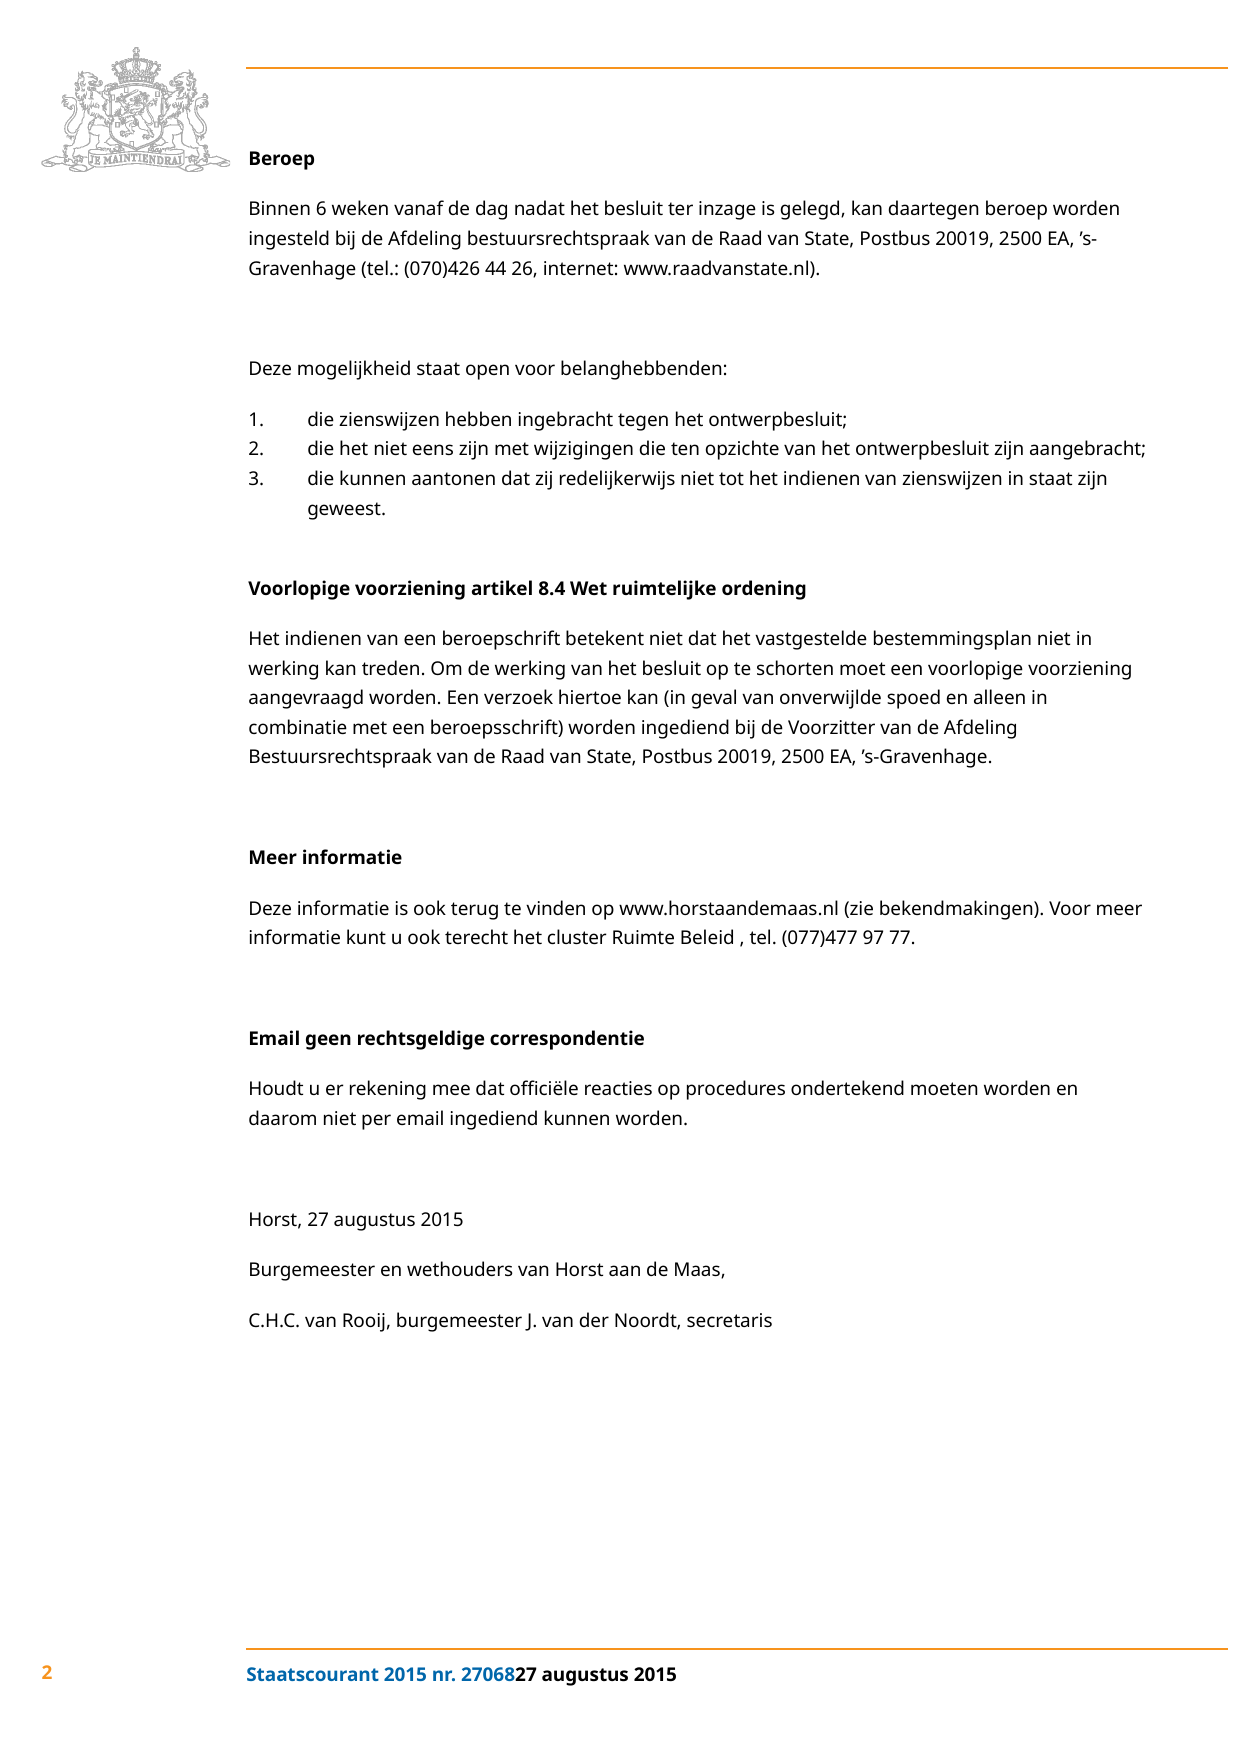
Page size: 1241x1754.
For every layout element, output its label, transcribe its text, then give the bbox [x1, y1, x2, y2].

text Beroep [248, 145, 1152, 171]
list die het niet eens zijn met wijzigingen die ten opzichte van het ontwerpbesluit zijn aangebracht; [248, 436, 1152, 461]
text Email geen rechtsgeldige correspondentie [248, 1025, 1152, 1051]
text Burgemeester en wethouders van Horst aan de Maas, [248, 1256, 1152, 1282]
text Voorlopige voorziening artikel 8.4 Wet ruimtelijke ordening [248, 575, 1152, 601]
text Het indienen van een beroepschrift betekent niet dat het vastgestelde bestemmingsplan niet in werking kan treden. Om de werking van het besluit op te schorten moet een voorlopige voorziening aangevraagd worden. Een verzoek hiertoe kan (in geval van onverwijlde spoed en alleen in combinatie met een beroepsschrift) worden ingediend bij de Voorzitter van de Afdeling Bestuursrechtspraak van de Raad van State, Postbus 20019, 2500 EA, ’s-Gravenhage. [248, 625, 1152, 769]
text Deze mogelijkheid staat open voor belanghebbenden: [248, 356, 1152, 381]
list die zienswijzen hebben ingebracht tegen het ontwerpbesluit; [248, 406, 1152, 432]
text Deze informatie is ook terug te vinden op www.horstaandemaas.nl (zie bekendmakingen). Voor meer informatie kunt u ook terecht het cluster Ruimte Beleid , tel. (077)477 97 77. [248, 895, 1152, 950]
text C.H.C. van Rooij, burgemeester J. van der Noordt, secretaris [248, 1307, 1152, 1333]
text Houdt u er rekening mee dat officiële reacties op procedures ondertekend moeten worden en daarom niet per email ingediend kunnen worden. [248, 1076, 1152, 1131]
picture [41, 47, 231, 172]
text Binnen 6 weken vanaf de dag nadat het besluit ter inzage is gelegd, kan daartegen beroep worden ingesteld bij de Afdeling bestuursrechtspraak van de Raad van State, Postbus 20019, 2500 EA, ’s-Gravenhage (tel.: (070)426 44 26, internet: www.raadvanstate.nl). [248, 196, 1152, 281]
list die kunnen aantonen dat zij redelijkerwijs niet tot het indienen van zienswijzen in staat zijn geweest. [248, 465, 1152, 521]
text Horst, 27 augustus 2015 [248, 1206, 1152, 1232]
text Meer informatie [248, 844, 1152, 870]
